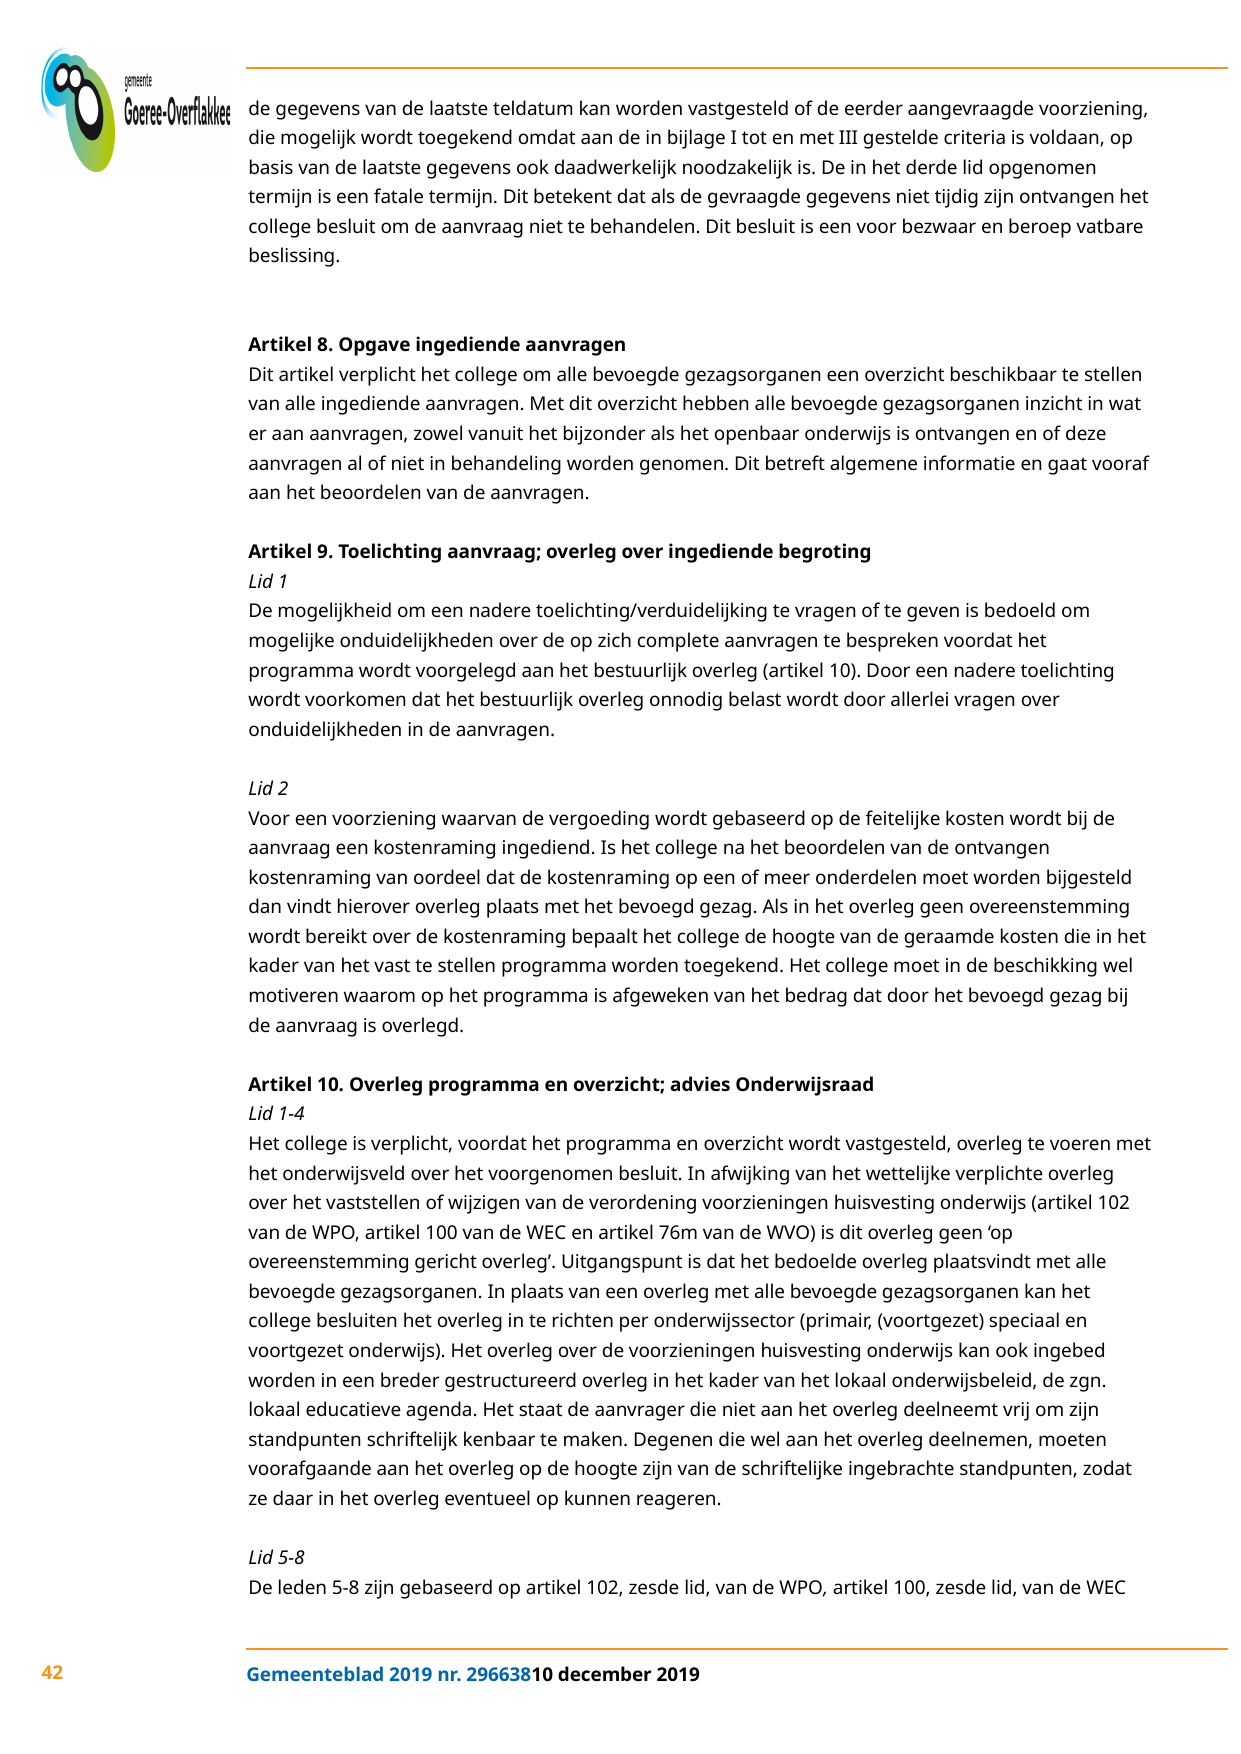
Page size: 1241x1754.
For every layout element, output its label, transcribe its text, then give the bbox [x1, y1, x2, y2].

text Lid 2 [248, 775, 1152, 801]
text de gegevens van de laatste teldatum kan worden vastgesteld of de eerder aangevraagde voorziening, die mogelijk wordt toegekend omdat aan de in bijlage I tot en met III gestelde criteria is voldaan, op basis van de laatste gegevens ook daadwerkelijk noodzakelijk is. De in het derde lid opgenomen termijn is een fatale termijn. Dit betekent dat als de gevraagde gegevens niet tijdig zijn ontvangen het college besluit om de aanvraag niet te behandelen. Dit besluit is een voor bezwaar en beroep vatbare beslissing. [248, 95, 1152, 268]
text Artikel 8. Opgave ingediende aanvragen [248, 331, 1152, 357]
text Lid 5-8 [248, 1544, 1152, 1570]
picture [41, 47, 231, 172]
text Voor een voorziening waarvan de vergoeding wordt gebaseerd op de feitelijke kosten wordt bij de aanvraag een kostenraming ingediend. Is het college na het beoordelen van de ontvangen kostenraming van oordeel dat de kostenraming op een of meer onderdelen moet worden bijgesteld dan vindt hierover overleg plaats met het bevoegd gezag. Als in het overleg geen overeenstemming wordt bereikt over de kostenraming bepaalt het college de hoogte van de geraamde kosten die in het kader van het vast te stellen programma worden toegekend. Het college moet in de beschikking wel motiveren waarom op het programma is afgeweken van het bedrag dat door het bevoegd gezag bij de aanvraag is overlegd. [248, 805, 1152, 1038]
text De leden 5-8 zijn gebaseerd op artikel 102, zesde lid, van de WPO, artikel 100, zesde lid, van de WEC [248, 1574, 1152, 1600]
text Lid 1-4 [248, 1101, 1152, 1126]
text Artikel 9. Toelichting aanvraag; overleg over ingediende begroting [248, 538, 1152, 564]
text De mogelijkheid om een nadere toelichting/verduidelijking te vragen of te geven is bedoeld om mogelijke onduidelijkheden over de op zich complete aanvragen te bespreken voordat het programma wordt voorgelegd aan het bestuurlijk overleg (artikel 10). Door een nadere toelichting wordt voorkomen dat het bestuurlijk overleg onnodig belast wordt door allerlei vragen over onduidelijkheden in de aanvragen. [248, 598, 1152, 742]
text Het college is verplicht, voordat het programma en overzicht wordt vastgesteld, overleg te voeren met het onderwijsveld over het voorgenomen besluit. In afwijking van het wettelijke verplichte overleg over het vaststellen of wijzigen van de verordening voorzieningen huisvesting onderwijs (artikel 102 van de WPO, artikel 100 van de WEC en artikel 76m van de WVO) is dit overleg geen ‘op overeenstemming gericht overleg’. Uitgangspunt is dat het bedoelde overleg plaatsvindt met alle bevoegde gezagsorganen. In plaats van een overleg met alle bevoegde gezagsorganen kan het college besluiten het overleg in te richten per onderwijssector (primair, (voortgezet) speciaal en voortgezet onderwijs). Het overleg over de voorzieningen huisvesting onderwijs kan ook ingebed worden in een breder gestructureerd overleg in het kader van het lokaal onderwijsbeleid, de zgn. lokaal educatieve agenda. Het staat de aanvrager die niet aan het overleg deelneemt vrij om zijn standpunten schriftelijk kenbaar te maken. Degenen die wel aan het overleg deelnemen, moeten voorafgaande aan het overleg op de hoogte zijn van de schriftelijke ingebrachte standpunten, zodat ze daar in het overleg eventueel op kunnen reageren. [248, 1130, 1152, 1511]
text Dit artikel verplicht het college om alle bevoegde gezagsorganen een overzicht beschikbaar te stellen van alle ingediende aanvragen. Met dit overzicht hebben alle bevoegde gezagsorganen inzicht in wat er aan aanvragen, zowel vanuit het bijzonder als het openbaar onderwijs is ontvangen en of deze aanvragen al of niet in behandeling worden genomen. Dit betreft algemene informatie en gaat vooraf aan het beoordelen van de aanvragen. [248, 361, 1152, 505]
text Lid 1 [248, 568, 1152, 594]
text Artikel 10. Overleg programma en overzicht; advies Onderwijsraad [248, 1071, 1152, 1097]
